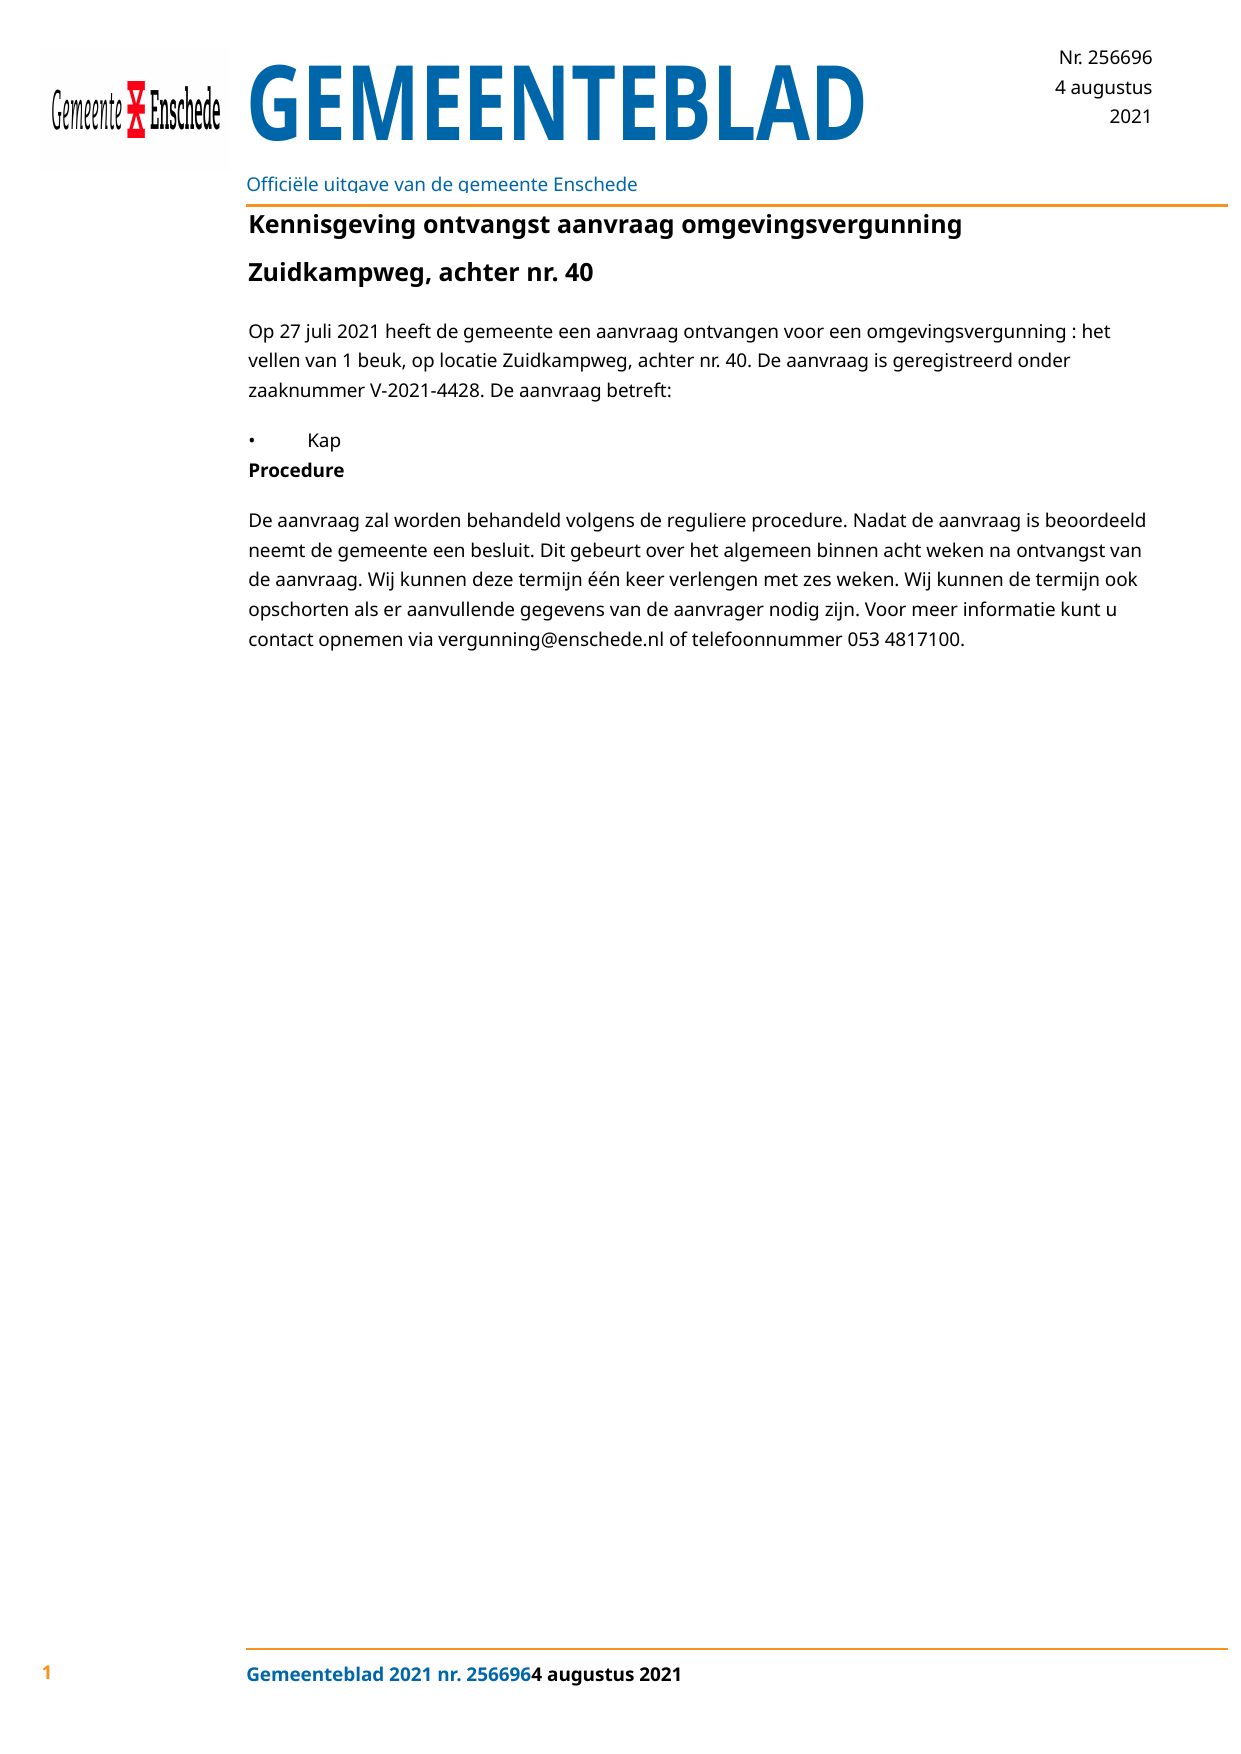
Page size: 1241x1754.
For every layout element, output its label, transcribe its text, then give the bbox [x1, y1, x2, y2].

list Kap [248, 427, 1152, 453]
text De aanvraag zal worden behandeld volgens de reguliere procedure. Nadat de aanvraag is beoordeeld neemt de gemeente een besluit. Dit gebeurt over het algemeen binnen acht weken na ontvangst van de aanvraag. Wij kunnen deze termijn één keer verlengen met zes weken. Wij kunnen de termijn ook opschorten als er aanvullende gegevens van de aanvrager nodig zijn. Voor meer informatie kunt u contact opnemen via vergunning@enschede.nl of telefoonnummer 053 4817100. [248, 507, 1152, 652]
text Procedure [248, 457, 1152, 483]
text Kennisgeving ontvangst aanvraag omgevingsvergunning Zuidkampweg, achter nr. 40 [248, 207, 1152, 288]
text Op 27 juli 2021 heeft de gemeente een aanvraag ontvangen voor een omgevingsvergunning : het vellen van 1 beuk, op locatie Zuidkampweg, achter nr. 40. De aanvraag is geregistreerd onder zaaknummer V-2021-4428. De aanvraag betreft: [248, 318, 1152, 403]
picture [41, 47, 231, 172]
